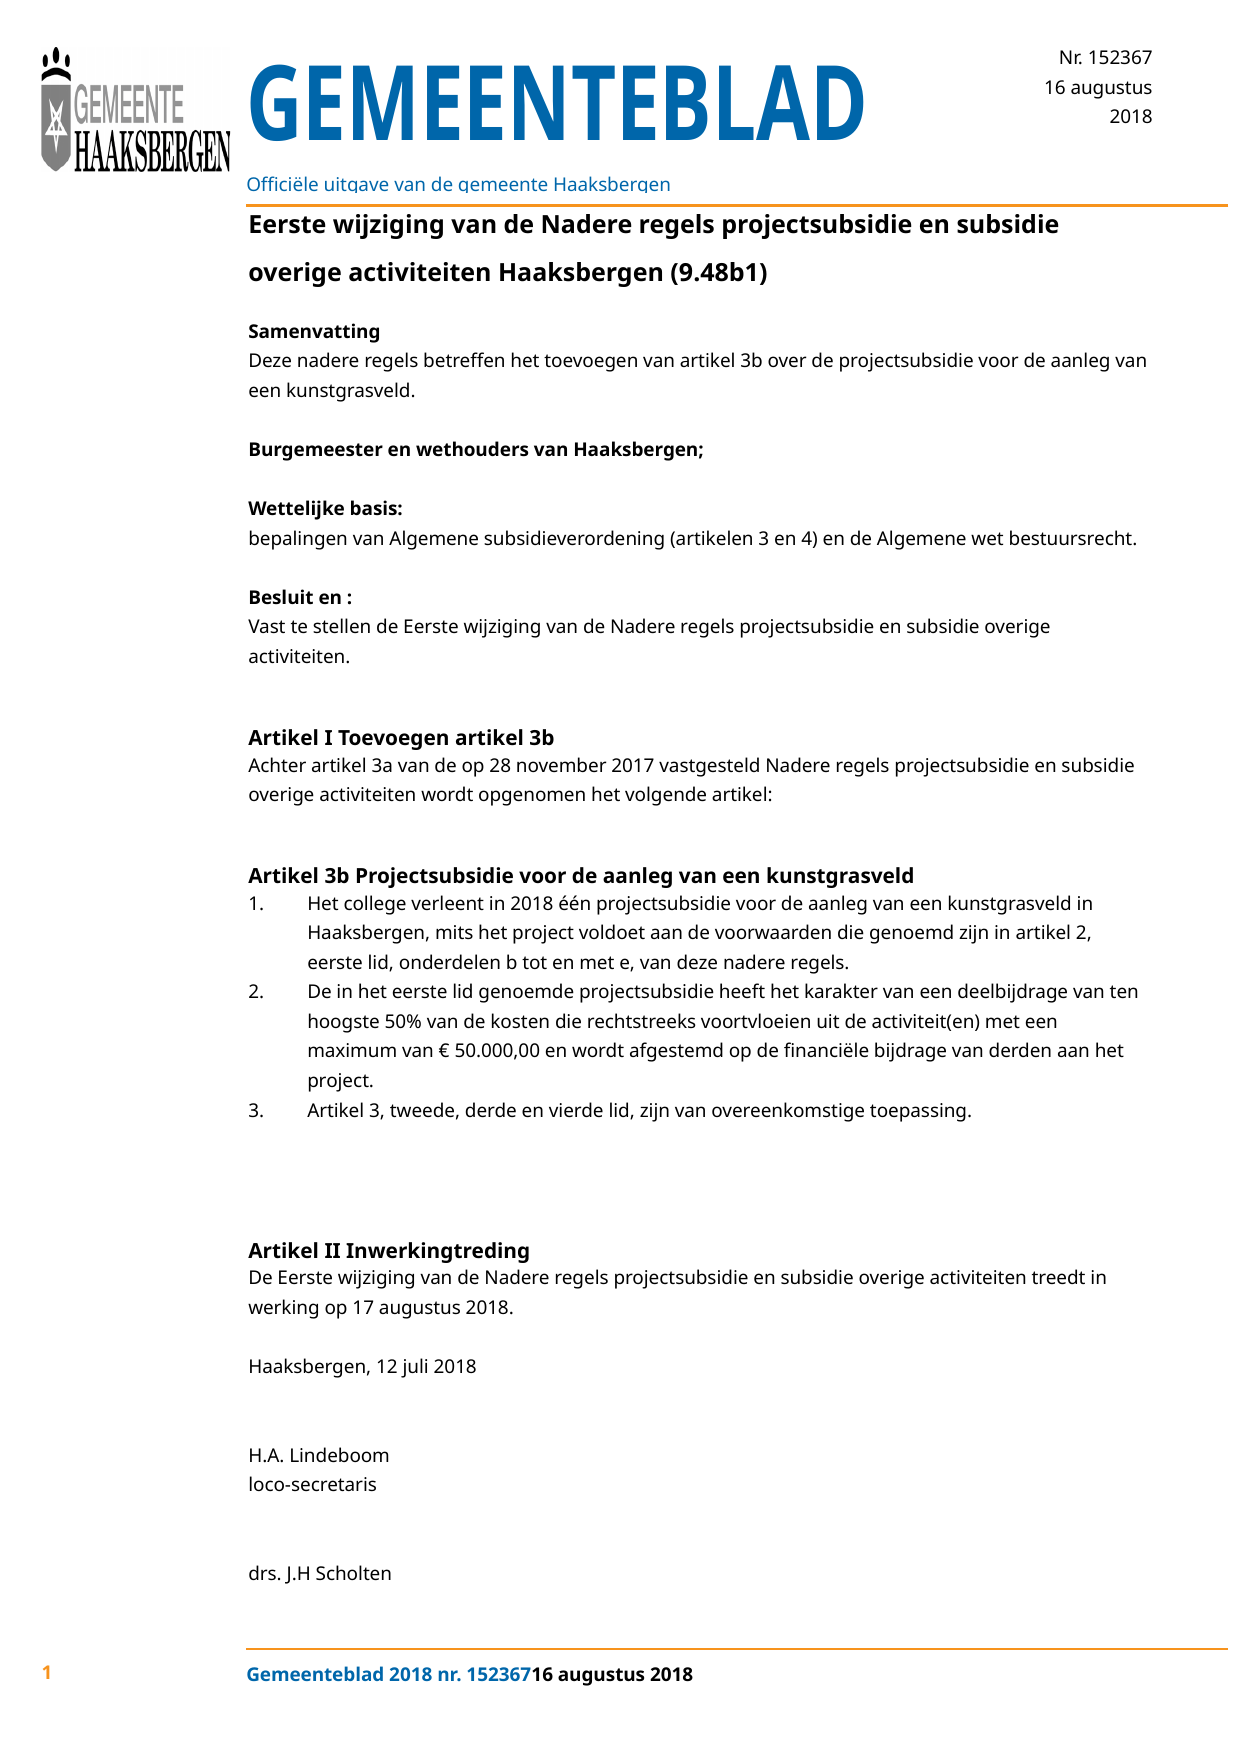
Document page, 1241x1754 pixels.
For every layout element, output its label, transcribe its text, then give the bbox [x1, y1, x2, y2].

text Artikel II Inwerkingtreding [248, 1236, 1152, 1264]
text Vast te stellen de Eerste wijziging van de Nadere regels projectsubsidie en subsidie overige activiteiten. [248, 614, 1152, 669]
text Artikel I Toevoegen artikel 3b [248, 723, 1152, 752]
list Artikel 3, tweede, derde en vierde lid, zijn van overeenkomstige toepassing. [248, 1097, 1152, 1123]
text drs. J.H Scholten [248, 1560, 1152, 1586]
text Burgemeester en wethouders van Haaksbergen; [248, 436, 1152, 462]
list De in het eerste lid genoemde projectsubsidie heeft het karakter van een deelbijdrage van ten hoogste 50% van de kosten die rechtstreeks voortvloeien uit de activiteit(en) met een maximum van € 50.000,00 en wordt afgestemd op de financiële bijdrage van derden aan het project. [248, 978, 1152, 1093]
text Achter artikel 3a van de op 28 november 2017 vastgesteld Nadere regels projectsubsidie en subsidie overige activiteiten wordt opgenomen het volgende artikel: [248, 752, 1152, 807]
list Het college verleent in 2018 één projectsubsidie voor de aanleg van een kunstgrasveld in Haaksbergen, mits het project voldoet aan de voorwaarden die genoemd zijn in artikel 2, eerste lid, onderdelen b tot en met e, van deze nadere regels. [248, 890, 1152, 975]
text Artikel 3b Projectsubsidie voor de aanleg van een kunstgrasveld [248, 861, 1152, 890]
text Deze nadere regels betreffen het toevoegen van artikel 3b over de projectsubsidie voor de aanleg van een kunstgrasveld. [248, 347, 1152, 403]
text De Eerste wijziging van de Nadere regels projectsubsidie en subsidie overige activiteiten treedt in werking op 17 augustus 2018. [248, 1264, 1152, 1320]
text Samenvatting [248, 318, 1152, 344]
picture [41, 47, 231, 172]
text Haaksbergen, 12 juli 2018 [248, 1353, 1152, 1379]
text loco-secretaris [248, 1472, 1152, 1497]
text Besluit en : [248, 584, 1152, 610]
text Eerste wijziging van de Nadere regels projectsubsidie en subsidie overige activiteiten Haaksbergen (9.48b1) [248, 207, 1152, 288]
text Wettelijke basis: [248, 495, 1152, 521]
text H.A. Lindeboom [248, 1442, 1152, 1468]
text bepalingen van Algemene subsidieverordening (artikelen 3 en 4) en de Algemene wet bestuursrecht. [248, 525, 1152, 551]
